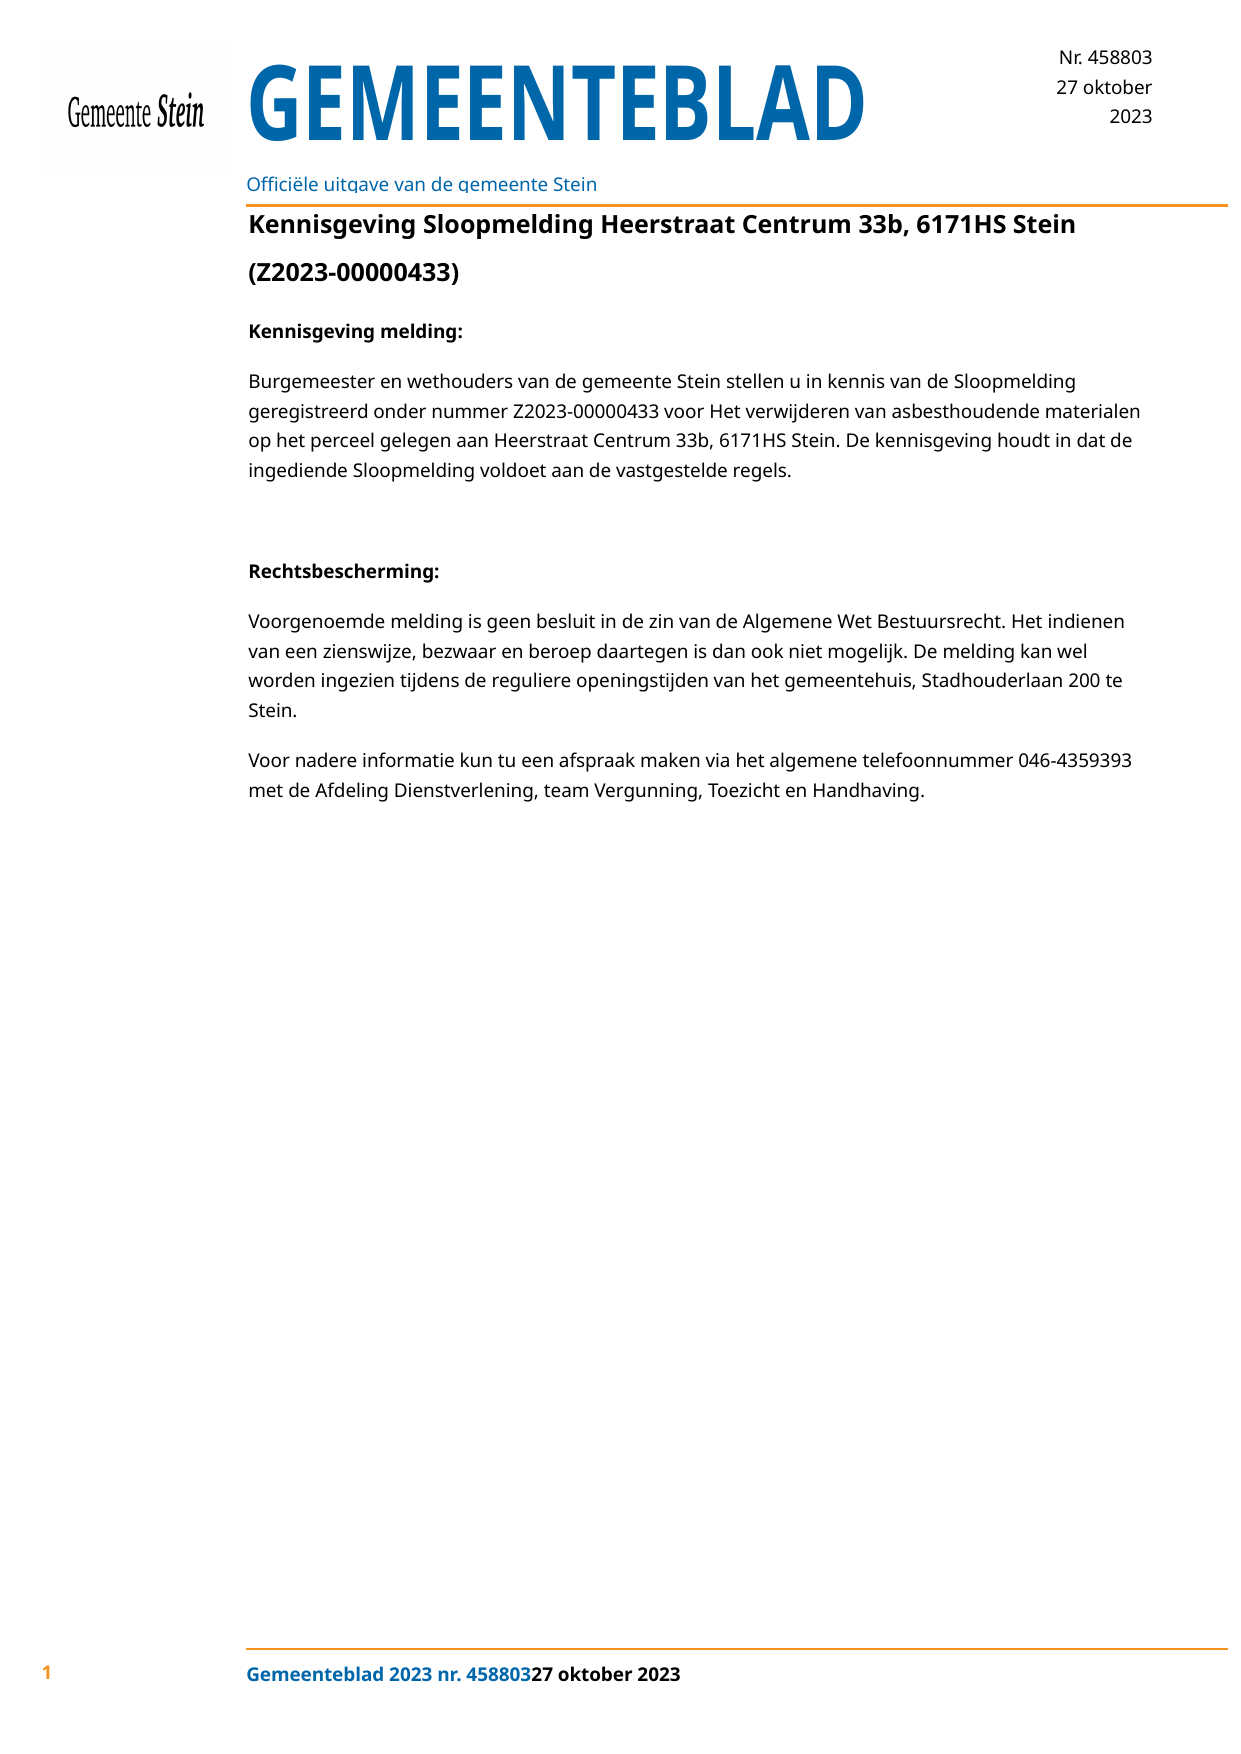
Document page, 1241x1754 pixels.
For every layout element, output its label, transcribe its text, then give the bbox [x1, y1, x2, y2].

text Kennisgeving melding: [248, 318, 1152, 344]
text Rechtsbescherming: [248, 558, 1152, 584]
picture [41, 47, 231, 172]
text Burgemeester en wethouders van de gemeente Stein stellen u in kennis van de Sloopmelding geregistreerd onder nummer Z2023-00000433 voor Het verwijderen van asbesthoudende materialen op het perceel gelegen aan Heerstraat Centrum 33b, 6171HS Stein. De kennisgeving houdt in dat de ingediende Sloopmelding voldoet aan de vastgestelde regels. [248, 368, 1152, 483]
text Kennisgeving Sloopmelding Heerstraat Centrum 33b, 6171HS Stein (Z2023-00000433) [248, 207, 1152, 288]
text Voor nadere informatie kun tu een afspraak maken via het algemene telefoonnummer 046-4359393 met de Afdeling Dienstverlening, team Vergunning, Toezicht en Handhaving. [248, 747, 1152, 803]
text Voorgenoemde melding is geen besluit in de zin van de Algemene Wet Bestuursrecht. Het indienen van een zienswijze, bezwaar en beroep daartegen is dan ook niet mogelijk. De melding kan wel worden ingezien tijdens de reguliere openingstijden van het gemeentehuis, Stadhouderlaan 200 te Stein. [248, 608, 1152, 723]
